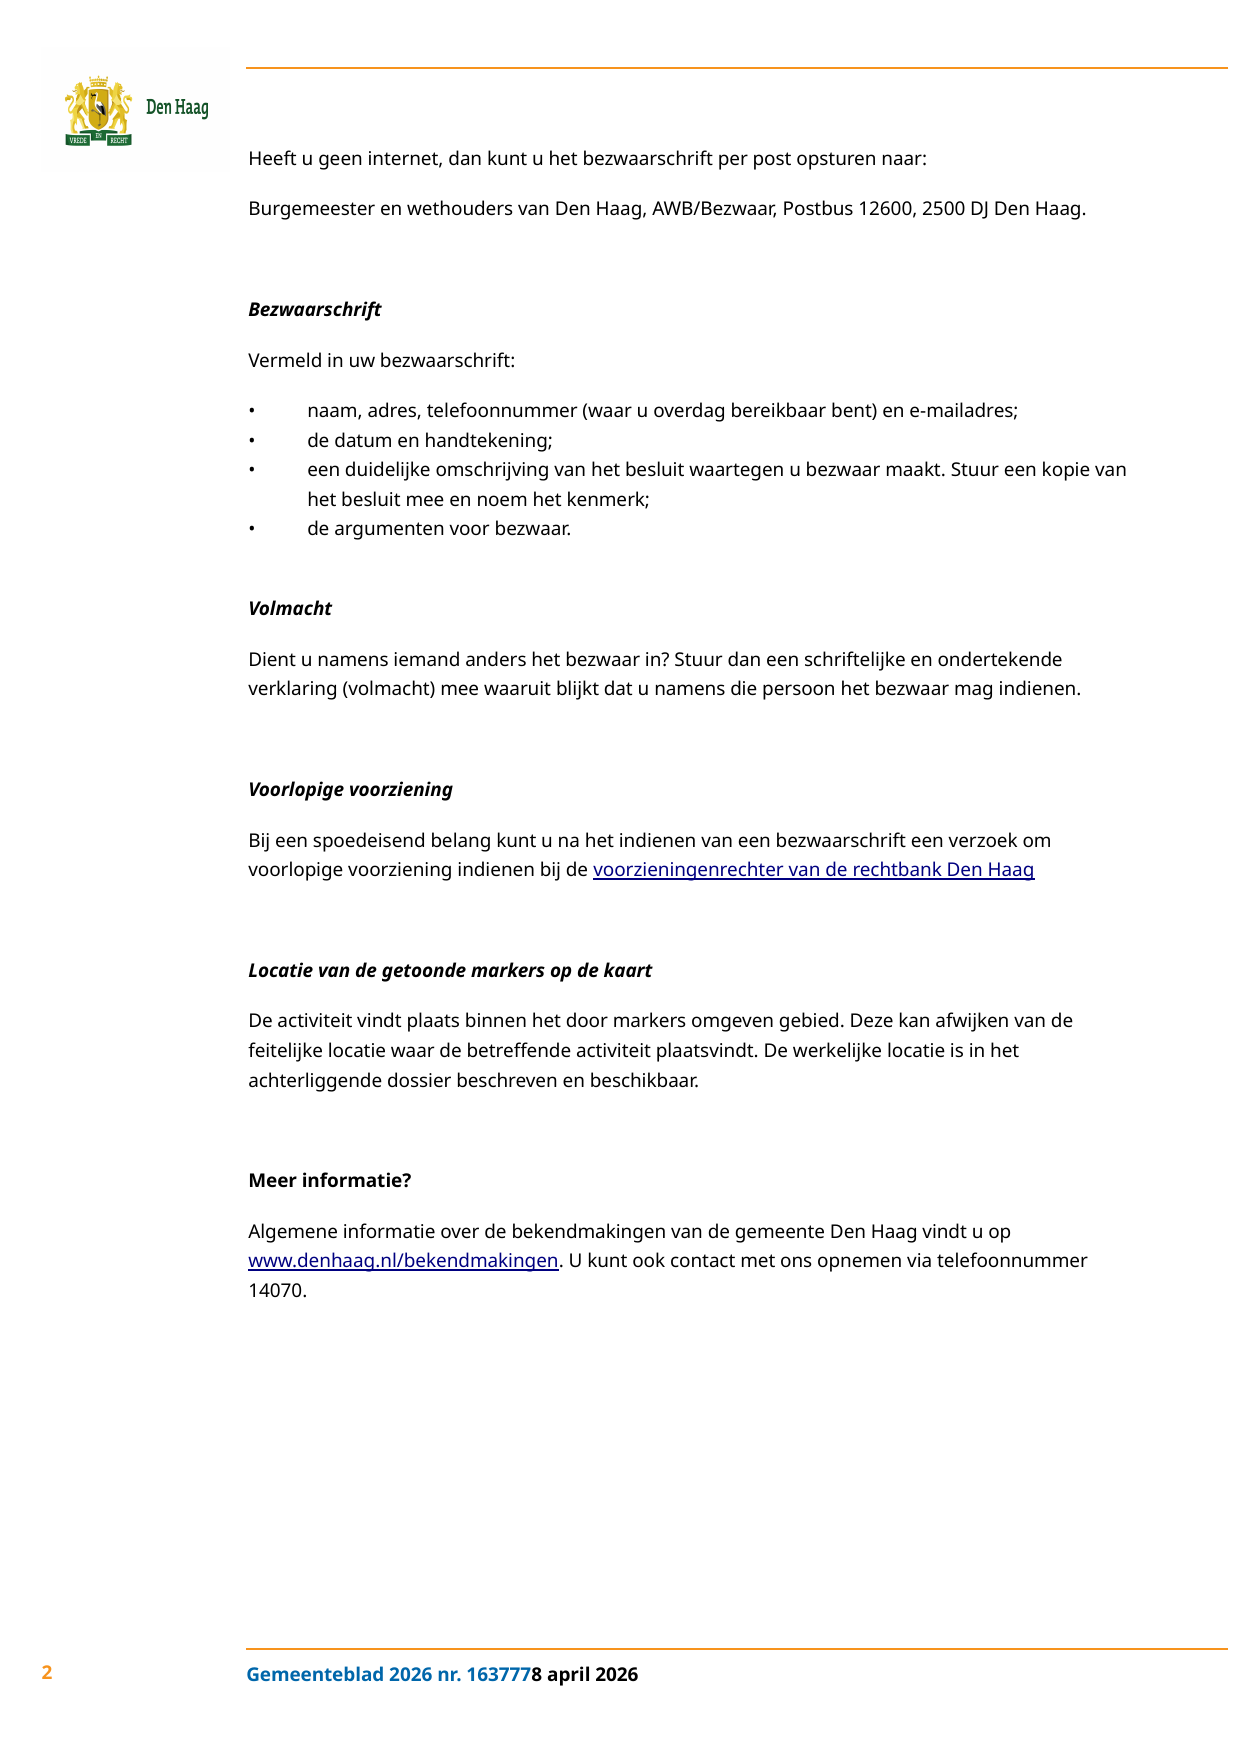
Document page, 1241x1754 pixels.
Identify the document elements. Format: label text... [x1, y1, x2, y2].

text De activiteit vindt plaats binnen het door markers omgeven gebied. Deze kan afwijken van de feitelijke locatie waar de betreffende activiteit plaatsvindt. De werkelijke locatie is in het achterliggende dossier beschreven en beschikbaar. [248, 1008, 1152, 1093]
list de argumenten voor bezwaar. [248, 516, 1152, 541]
list naam, adres, telefoonnummer (waar u overdag bereikbaar bent) en e-mailadres; [248, 397, 1152, 423]
text Bij een spoedeisend belang kunt u na het indienen van een bezwaarschrift een verzoek om voorlopige voorziening indienen bij de voorzieningenrechter van de rechtbank Den Haag [248, 827, 1152, 882]
text Vermeld in uw bezwaarschrift: [248, 347, 1152, 373]
text Algemene informatie over de bekendmakingen van de gemeente Den Haag vindt u op www.denhaag.nl/bekendmakingen. U kunt ook contact met ons opnemen via telefoonnummer 14070. [248, 1218, 1152, 1303]
picture [41, 47, 231, 172]
text Bezwaarschrift [248, 296, 1152, 322]
text Meer informatie? [248, 1168, 1152, 1193]
text Volmacht [248, 596, 1152, 621]
list de datum en handtekening; [248, 427, 1152, 453]
text Heeft u geen internet, dan kunt u het bezwaarschrift per post opsturen naar: [248, 145, 1152, 171]
text Burgemeester en wethouders van Den Haag, AWB/Bezwaar, Postbus 12600, 2500 DJ Den Haag. [248, 196, 1152, 221]
text Locatie van de getoonde markers op de kaart [248, 957, 1152, 983]
text Dient u namens iemand anders het bezwaar in? Stuur dan een schriftelijke en ondertekende verklaring (volmacht) mee waaruit blijkt dat u namens die persoon het bezwaar mag indienen. [248, 646, 1152, 701]
text Voorlopige voorziening [248, 776, 1152, 802]
list een duidelijke omschrijving van het besluit waartegen u bezwaar maakt. Stuur een kopie van het besluit mee en noem het kenmerk; [248, 456, 1152, 512]
